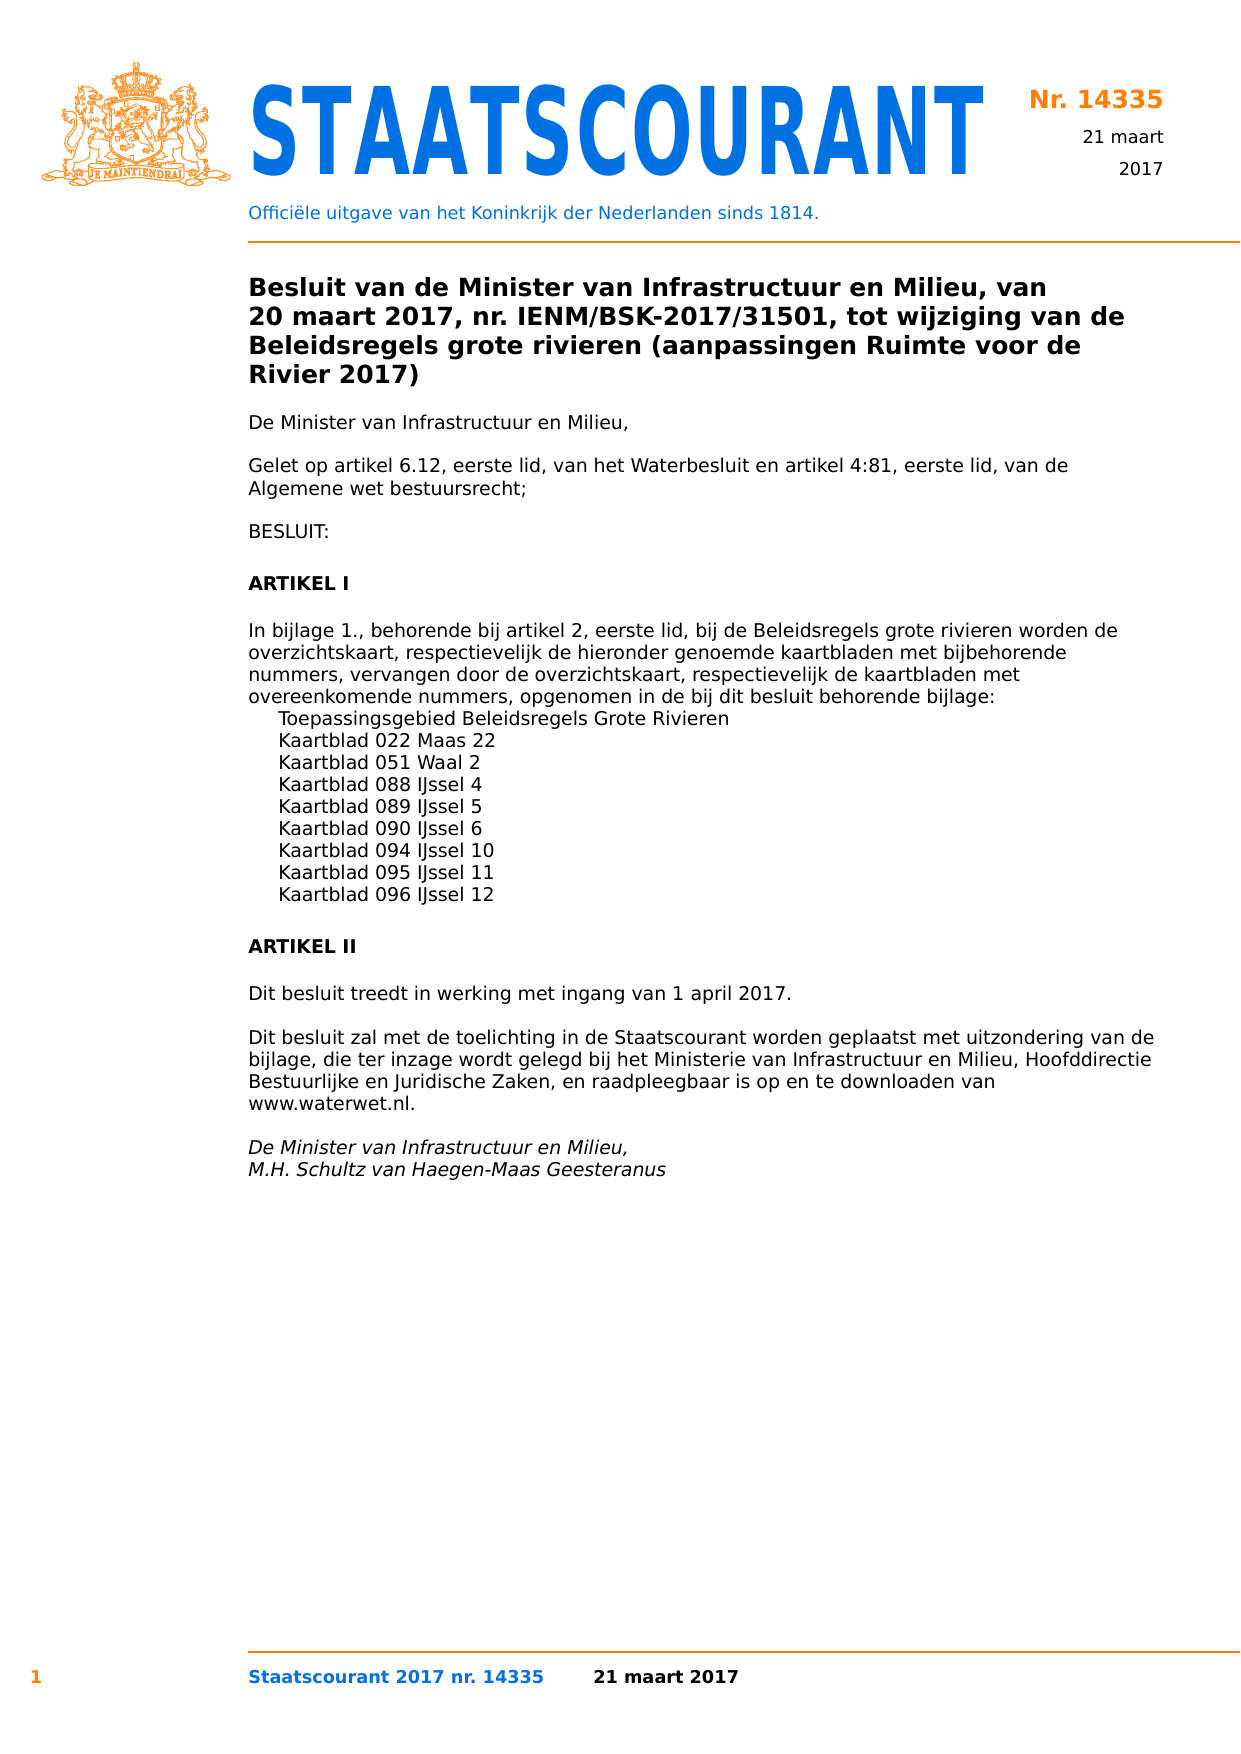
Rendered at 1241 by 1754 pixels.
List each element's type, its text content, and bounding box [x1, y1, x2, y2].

text Kaartblad 095 IJssel 11 [278, 862, 1163, 884]
text Kaartblad 094 IJssel 10 [278, 840, 1163, 862]
text Toepassingsgebied Beleidsregels Grote Rivieren [278, 708, 1163, 730]
text Kaartblad 088 IJssel 4 [278, 774, 1163, 796]
text Kaartblad 089 IJssel 5 [278, 796, 1163, 818]
table_header STAATSCOURANT [248, 62, 998, 203]
text Kaartblad 090 IJssel 6 [278, 818, 1163, 840]
table_header Nr. 14335 [998, 62, 1240, 121]
table_cell 21 maart [998, 121, 1240, 153]
text Dit besluit zal met de toelichting in de Staatscourant worden geplaatst met uitzondering van de bijlage, die ter inzage wordt gelegd bij het Ministerie van Infrastructuur en Milieu, Hoofddirectie Bestuurlijke en Juridische Zaken, en raadpleegbaar is op en te downloaden van www.waterwet.nl. [248, 1027, 1163, 1115]
text BESLUIT: [248, 521, 1163, 543]
text Gelet op artikel 6.12, eerste lid, van het Waterbesluit en artikel 4:81, eerste lid, van de Algemene wet bestuursrecht; [248, 455, 1163, 499]
table_cell 2017 [998, 153, 1240, 203]
table_header [25, 62, 248, 241]
picture [41, 62, 231, 186]
table_cell Officiële uitgave van het Koninkrijk der Nederlanden sinds 1814. [248, 203, 1240, 241]
text Kaartblad 022 Maas 22 [278, 730, 1163, 752]
text Kaartblad 051 Waal 2 [278, 752, 1163, 774]
subtitle ARTIKEL II [248, 936, 1163, 958]
subtitle Besluit van de Minister van Infrastructuur en Milieu, van 20 maart 2017, nr. IENM/BSK-2017/31501, tot wijziging van de Beleidsregels grote rivieren (aanpassingen Ruimte voor de Rivier 2017) [248, 273, 1163, 390]
text Kaartblad 096 IJssel 12 [278, 884, 1163, 906]
subtitle ARTIKEL I [248, 573, 1163, 595]
text De Minister van Infrastructuur en Milieu, M.H. Schultz van Haegen-Maas Geesteranus [248, 1137, 1163, 1181]
text Dit besluit treedt in werking met ingang van 1 april 2017. [248, 983, 1163, 1005]
text In bijlage 1., behorende bij artikel 2, eerste lid, bij de Beleidsregels grote rivieren worden de overzichtskaart, respectievelijk de hieronder genoemde kaartbladen met bijbehorende nummers, vervangen door de overzichtskaart, respectievelijk de kaartbladen met overeenkomende nummers, opgenomen in de bij dit besluit behorende bijlage: [248, 620, 1163, 708]
text De Minister van Infrastructuur en Milieu, [248, 412, 1163, 433]
